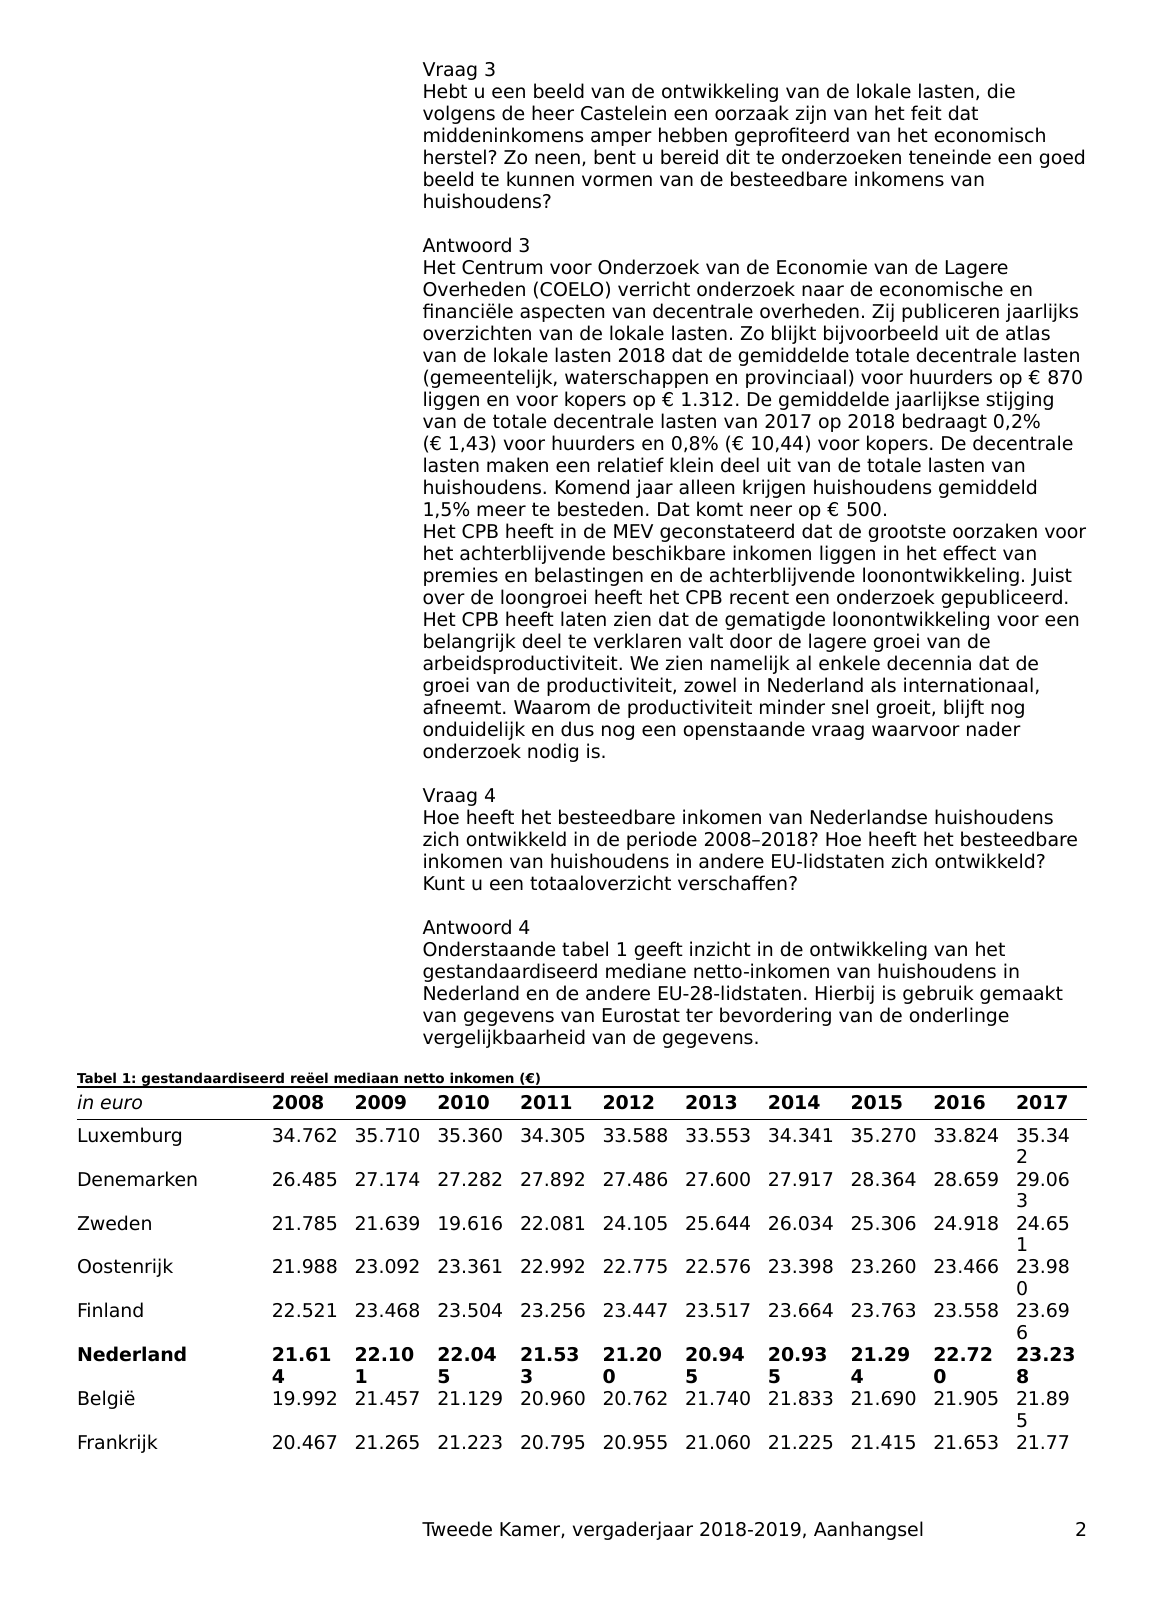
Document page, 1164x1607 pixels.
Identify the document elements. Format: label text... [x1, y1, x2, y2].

table_cell 23.558 [927, 1300, 1010, 1344]
table_cell 27.174 [348, 1169, 431, 1212]
table_cell 23.980 [1010, 1256, 1087, 1300]
table_cell 21.833 [762, 1388, 844, 1432]
table_cell Frankrijk [77, 1432, 266, 1454]
table_cell 19.992 [266, 1388, 348, 1432]
text Onderstaande tabel 1 geeft inzicht in de ontwikkeling van het gestandaardiseerd mediane netto-inkomen van huishoudens in Nederland en de andere EU-28-lidstaten. Hierbij is gebruik gemaakt van gegevens van Eurostat ter bevordering van de onderlinge vergelijkbaarheid van de gegevens. [422, 939, 1087, 1049]
table_cell 2013 [679, 1088, 762, 1119]
table_header Tabel 1: gestandaardiseerd reëel mediaan netto inkomen (€) [77, 1071, 1087, 1086]
table_cell 23.763 [844, 1300, 927, 1344]
table_cell 21.905 [927, 1388, 1010, 1432]
table_cell 28.659 [927, 1169, 1010, 1212]
table_cell 26.485 [266, 1169, 348, 1212]
table_cell 20.762 [596, 1388, 679, 1432]
table_cell 27.282 [431, 1169, 514, 1212]
table_cell 21.653 [927, 1432, 1010, 1454]
table_cell 2010 [431, 1088, 514, 1119]
table_cell 22.045 [431, 1344, 514, 1388]
table_cell 23.517 [679, 1300, 762, 1344]
table_cell 23.260 [844, 1256, 927, 1300]
table_cell 21.415 [844, 1432, 927, 1454]
table_cell 22.992 [514, 1256, 596, 1300]
table_cell 35.270 [844, 1120, 927, 1168]
table_cell 2017 [1010, 1088, 1087, 1119]
table_cell 27.486 [596, 1169, 679, 1212]
table_cell 25.306 [844, 1213, 927, 1256]
table_cell 35.342 [1010, 1120, 1087, 1168]
table_cell 27.892 [514, 1169, 596, 1212]
table_cell 22.081 [514, 1213, 596, 1256]
text Vraag 3 [422, 59, 1087, 81]
table_cell 21.988 [266, 1256, 348, 1300]
table_cell Luxemburg [77, 1120, 266, 1168]
table_cell 21.533 [514, 1344, 596, 1388]
table_cell 21.225 [762, 1432, 844, 1454]
table_cell Nederland [77, 1344, 266, 1388]
table_cell België [77, 1388, 266, 1432]
table_cell 20.955 [596, 1432, 679, 1454]
text Antwoord 4 [422, 917, 1087, 939]
table_cell 23.664 [762, 1300, 844, 1344]
table_cell 20.467 [266, 1432, 348, 1454]
text Het CPB heeft in de MEV geconstateerd dat de grootste oorzaken voor het achterblijvende beschikbare inkomen liggen in het effect van premies en belastingen en de achterblijvende loonontwikkeling. Juist over de loongroei heeft het CPB recent een onderzoek gepubliceerd. Het CPB heeft laten zien dat de gematigde loonontwikkeling voor een belangrijk deel te verklaren valt door de lagere groei van de arbeidsproductiviteit. We zien namelijk al enkele decennia dat de groei van de productiviteit, zowel in Nederland als internationaal, afneemt. Waarom de productiviteit minder snel groeit, blijft nog onduidelijk en dus nog een openstaande vraag waarvoor nader onderzoek nodig is. [422, 521, 1087, 763]
table_cell 21.740 [679, 1388, 762, 1432]
table_cell 34.762 [266, 1120, 348, 1168]
table_cell 23.696 [1010, 1300, 1087, 1344]
table_cell 28.364 [844, 1169, 927, 1212]
table_cell 26.034 [762, 1213, 844, 1256]
table_cell in euro [77, 1088, 266, 1119]
table_cell 35.710 [348, 1120, 431, 1168]
table_cell 22.775 [596, 1256, 679, 1300]
table_cell 22.521 [266, 1300, 348, 1344]
table_cell 21.265 [348, 1432, 431, 1454]
table_cell 23.256 [514, 1300, 596, 1344]
table_cell Denemarken [77, 1169, 266, 1212]
table_cell 34.305 [514, 1120, 596, 1168]
table_cell 2009 [348, 1088, 431, 1119]
table_cell 33.824 [927, 1120, 1010, 1168]
table_cell 22.576 [679, 1256, 762, 1300]
table_cell 27.917 [762, 1169, 844, 1212]
table_cell 20.960 [514, 1388, 596, 1432]
table_cell 21.895 [1010, 1388, 1087, 1432]
table_cell Oostenrijk [77, 1256, 266, 1300]
table_cell 2012 [596, 1088, 679, 1119]
table_cell 21.129 [431, 1388, 514, 1432]
table_cell 21.785 [266, 1213, 348, 1256]
table_cell 20.945 [679, 1344, 762, 1388]
table_cell 24.651 [1010, 1213, 1087, 1256]
table_cell 2015 [844, 1088, 927, 1119]
table_cell 24.105 [596, 1213, 679, 1256]
table_cell 2008 [266, 1088, 348, 1119]
table_cell 20.795 [514, 1432, 596, 1454]
table_cell 23.092 [348, 1256, 431, 1300]
table_cell 33.588 [596, 1120, 679, 1168]
table_cell Finland [77, 1300, 266, 1344]
table_cell 23.238 [1010, 1344, 1087, 1388]
table_cell 24.918 [927, 1213, 1010, 1256]
table_cell 21.223 [431, 1432, 514, 1454]
table_cell 21.200 [596, 1344, 679, 1388]
table_cell 2011 [514, 1088, 596, 1119]
table_cell 21.060 [679, 1432, 762, 1454]
table_cell 19.616 [431, 1213, 514, 1256]
table_cell 22.101 [348, 1344, 431, 1388]
table_cell 21.690 [844, 1388, 927, 1432]
table_cell 23.398 [762, 1256, 844, 1300]
table_cell 35.360 [431, 1120, 514, 1168]
text Hoe heeft het besteedbare inkomen van Nederlandse huishoudens zich ontwikkeld in de periode 2008–2018? Hoe heeft het besteedbare inkomen van huishoudens in andere EU-lidstaten zich ontwikkeld? Kunt u een totaaloverzicht verschaffen? [422, 807, 1087, 895]
text Hebt u een beeld van de ontwikkeling van de lokale lasten, die volgens de heer Castelein een oorzaak zijn van het feit dat middeninkomens amper hebben geprofiteerd van het economisch herstel? Zo neen, bent u bereid dit te onderzoeken teneinde een goed beeld te kunnen vormen van de besteedbare inkomens van huishoudens? [422, 81, 1087, 213]
table_cell 34.341 [762, 1120, 844, 1168]
table_cell 23.504 [431, 1300, 514, 1344]
table_cell 22.720 [927, 1344, 1010, 1388]
text Vraag 4 [422, 785, 1087, 807]
text Antwoord 3 [422, 235, 1087, 257]
table_cell 23.361 [431, 1256, 514, 1300]
table_cell 33.553 [679, 1120, 762, 1168]
table_cell 20.935 [762, 1344, 844, 1388]
table_cell 23.466 [927, 1256, 1010, 1300]
table_cell 21.294 [844, 1344, 927, 1388]
table_cell 21.639 [348, 1213, 431, 1256]
table_cell 25.644 [679, 1213, 762, 1256]
table_cell 2016 [927, 1088, 1010, 1119]
table_cell 29.063 [1010, 1169, 1087, 1212]
table_cell 21.77 [1010, 1432, 1087, 1454]
table_cell 21.614 [266, 1344, 348, 1388]
table_cell 21.457 [348, 1388, 431, 1432]
text Het Centrum voor Onderzoek van de Economie van de Lagere Overheden (COELO) verricht onderzoek naar de economische en financiële aspecten van decentrale overheden. Zij publiceren jaarlijks overzichten van de lokale lasten. Zo blijkt bijvoorbeeld uit de atlas van de lokale lasten 2018 dat de gemiddelde totale decentrale lasten (gemeentelijk, waterschappen en provinciaal) voor huurders op € 870 liggen en voor kopers op € 1.312. De gemiddelde jaarlijkse stijging van de totale decentrale lasten van 2017 op 2018 bedraagt 0,2% (€ 1,43) voor huurders en 0,8% (€ 10,44) voor kopers. De decentrale lasten maken een relatief klein deel uit van de totale lasten van huishoudens. Komend jaar alleen krijgen huishoudens gemiddeld 1,5% meer te besteden. Dat komt neer op € 500. [422, 257, 1087, 521]
table_cell 23.447 [596, 1300, 679, 1344]
table_cell 2014 [762, 1088, 844, 1119]
table_cell 27.600 [679, 1169, 762, 1212]
table_cell 23.468 [348, 1300, 431, 1344]
table_cell Zweden [77, 1213, 266, 1256]
